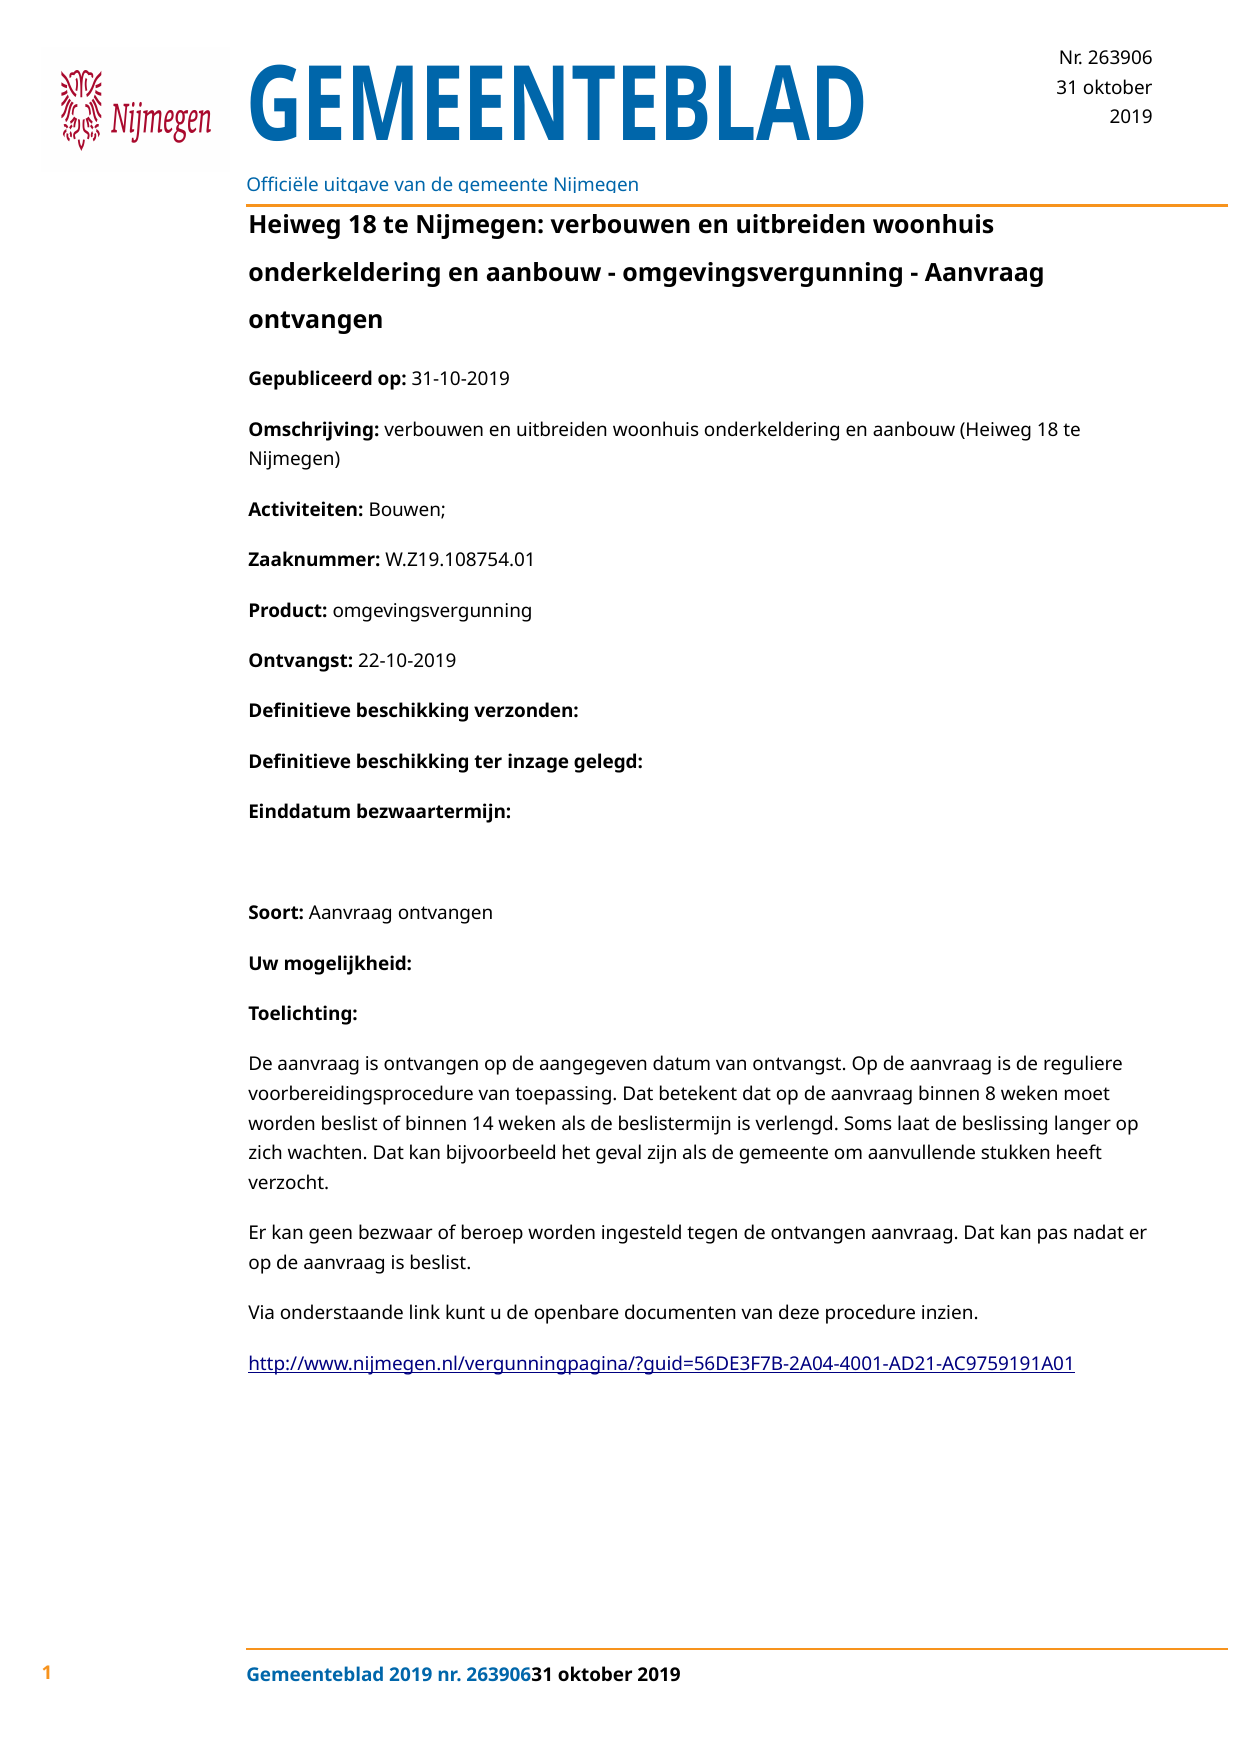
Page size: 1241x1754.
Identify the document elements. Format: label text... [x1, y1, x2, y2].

picture [41, 47, 231, 172]
text Einddatum bezwaartermijn: [248, 798, 1152, 824]
text Er kan geen bezwaar of beroep worden ingesteld tegen de ontvangen aanvraag. Dat kan pas nadat er op de aanvraag is beslist. [248, 1219, 1152, 1274]
text Definitieve beschikking ter inzage gelegd: [248, 748, 1152, 774]
text Soort: Aanvraag ontvangen [248, 899, 1152, 925]
text Toelichting: [248, 1000, 1152, 1026]
text Ontvangst: 22-10-2019 [248, 647, 1152, 673]
text Product: omgevingsvergunning [248, 597, 1152, 622]
text Heiweg 18 te Nijmegen: verbouwen en uitbreiden woonhuis onderkeldering en aanbouw - omgevingsvergunning - Aanvraag ontvangen [248, 207, 1152, 336]
text Zaaknummer: W.Z19.108754.01 [248, 546, 1152, 572]
text De aanvraag is ontvangen op de aangegeven datum van ontvangst. Op de aanvraag is de reguliere voorbereidingsprocedure van toepassing. Dat betekent dat op de aanvraag binnen 8 weken moet worden beslist of binnen 14 weken als de beslistermijn is verlengd. Soms laat de beslissing langer op zich wachten. Dat kan bijvoorbeeld het geval zijn als de gemeente om aanvullende stukken heeft verzocht. [248, 1051, 1152, 1194]
text Activiteiten: Bouwen; [248, 496, 1152, 522]
text Gepubliceerd op: 31-10-2019 [248, 366, 1152, 391]
text Omschrijving: verbouwen en uitbreiden woonhuis onderkeldering en aanbouw (Heiweg 18 te Nijmegen) [248, 416, 1152, 471]
text Definitieve beschikking verzonden: [248, 698, 1152, 723]
text Via onderstaande link kunt u de openbare documenten van deze procedure inzien. [248, 1299, 1152, 1325]
text Uw mogelijkheid: [248, 950, 1152, 975]
text http://www.nijmegen.nl/vergunningpagina/?guid=56DE3F7B-2A04-4001-AD21-AC9759191A01 [248, 1350, 1152, 1375]
